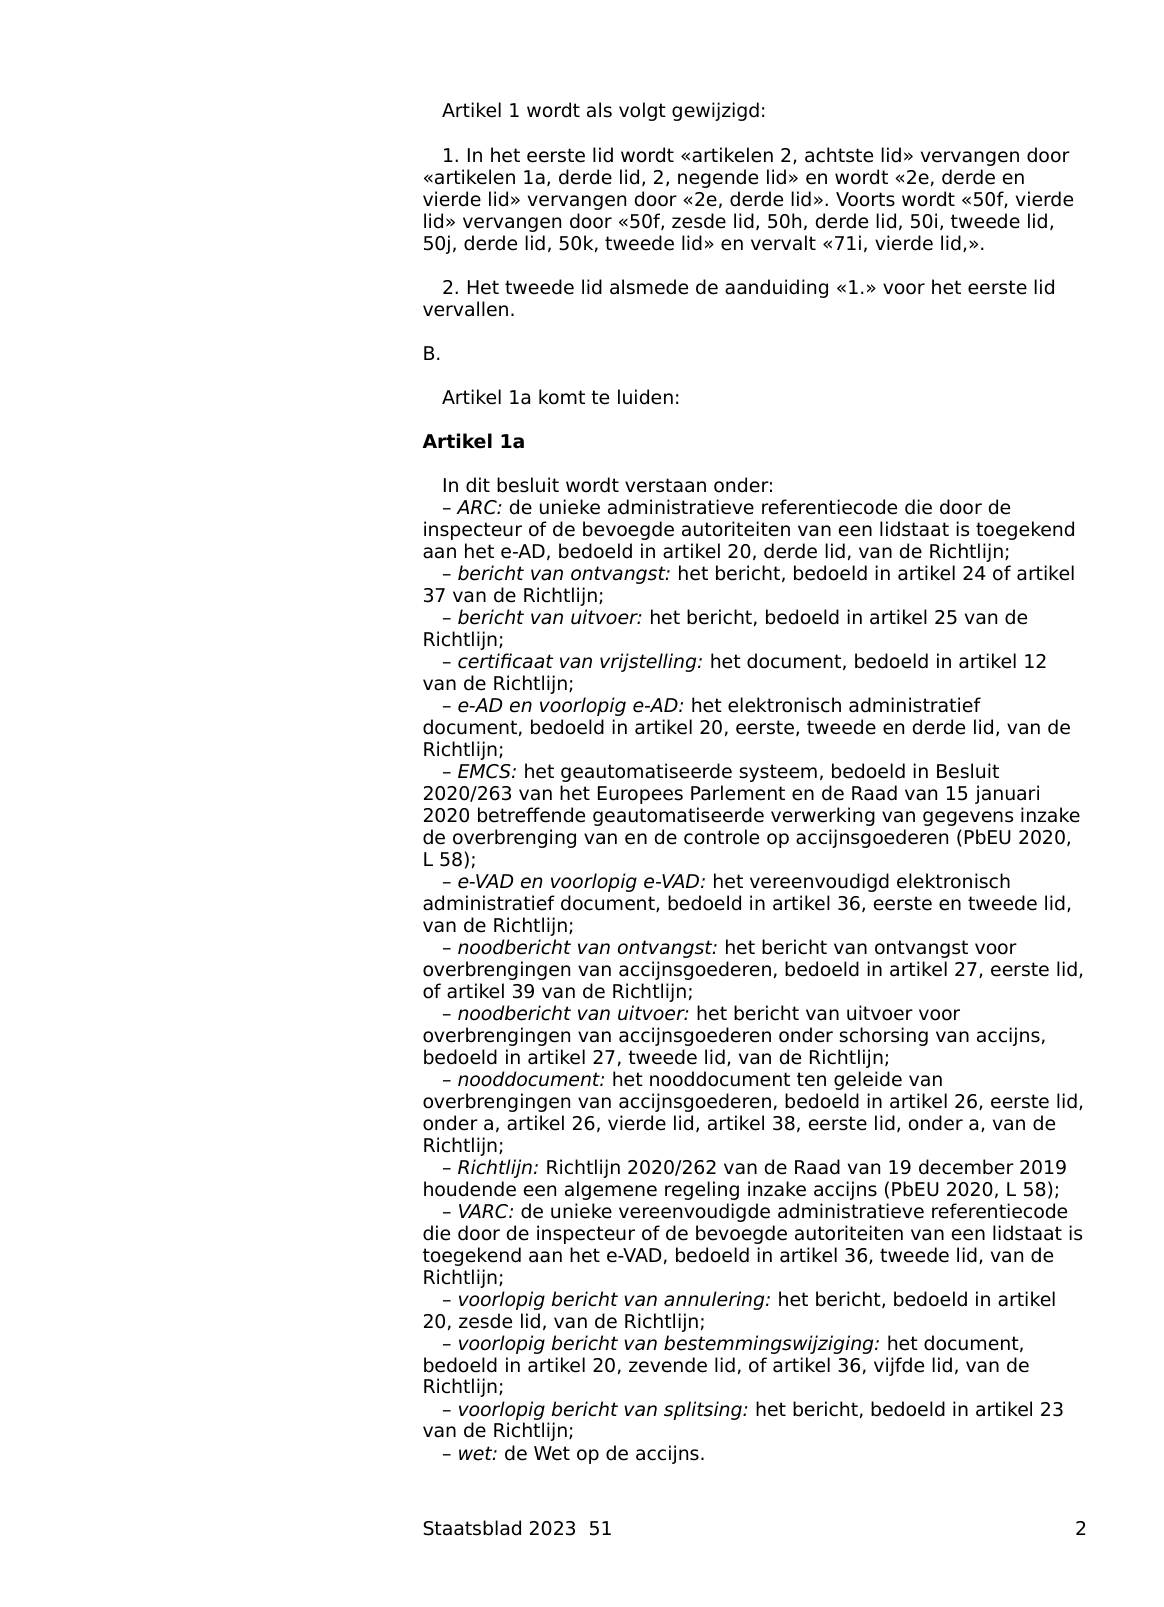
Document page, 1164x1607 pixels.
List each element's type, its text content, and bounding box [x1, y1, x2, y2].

text – ARC: de unieke administratieve referentiecode die door de inspecteur of de bevoegde autoriteiten van een lidstaat is toegekend aan het e-AD, bedoeld in artikel 20, derde lid, van de Richtlijn; [422, 497, 1087, 563]
text – noodbericht van ontvangst: het bericht van ontvangst voor overbrengingen van accijnsgoederen, bedoeld in artikel 27, eerste lid, of artikel 39 van de Richtlijn; [422, 937, 1087, 1003]
text 1. In het eerste lid wordt «artikelen 2, achtste lid» vervangen door «artikelen 1a, derde lid, 2, negende lid» en wordt «2e, derde en vierde lid» vervangen door «2e, derde lid». Voorts wordt «50f, vierde lid» vervangen door «50f, zesde lid, 50h, derde lid, 50i, tweede lid, 50j, derde lid, 50k, tweede lid» en vervalt «71i, vierde lid,». [422, 144, 1087, 254]
text B. [422, 343, 1087, 365]
text 2. Het tweede lid alsmede de aanduiding «1.» voor het eerste lid vervallen. [422, 277, 1087, 321]
text In dit besluit wordt verstaan onder: [422, 475, 1087, 497]
text – certificaat van vrijstelling: het document, bedoeld in artikel 12 van de Richtlijn; [422, 651, 1087, 695]
text – noodbericht van uitvoer: het bericht van uitvoer voor overbrengingen van accijnsgoederen onder schorsing van accijns, bedoeld in artikel 27, tweede lid, van de Richtlijn; [422, 1003, 1087, 1069]
text – nooddocument: het nooddocument ten geleide van overbrengingen van accijnsgoederen, bedoeld in artikel 26, eerste lid, onder a, artikel 26, vierde lid, artikel 38, eerste lid, onder a, van de Richtlijn; [422, 1069, 1087, 1157]
text – voorlopig bericht van annulering: het bericht, bedoeld in artikel 20, zesde lid, van de Richtlijn; [422, 1288, 1087, 1332]
text – bericht van ontvangst: het bericht, bedoeld in artikel 24 of artikel 37 van de Richtlijn; [422, 563, 1087, 607]
text – Richtlijn: Richtlijn 2020/262 van de Raad van 19 december 2019 houdende een algemene regeling inzake accijns (PbEU 2020, L 58); [422, 1157, 1087, 1201]
subtitle Artikel 1a [422, 431, 1087, 453]
text – voorlopig bericht van bestemmingswijziging: het document, bedoeld in artikel 20, zevende lid, of artikel 36, vijfde lid, van de Richtlijn; [422, 1332, 1087, 1398]
text Artikel 1a komt te luiden: [422, 387, 1087, 409]
text – bericht van uitvoer: het bericht, bedoeld in artikel 25 van de Richtlijn; [422, 607, 1087, 651]
text – VARC: de unieke vereenvoudigde administratieve referentiecode die door de inspecteur of de bevoegde autoriteiten van een lidstaat is toegekend aan het e-VAD, bedoeld in artikel 36, tweede lid, van de Richtlijn; [422, 1201, 1087, 1288]
text – e-VAD en voorlopig e-VAD: het vereenvoudigd elektronisch administratief document, bedoeld in artikel 36, eerste en tweede lid, van de Richtlijn; [422, 871, 1087, 937]
text – e-AD en voorlopig e-AD: het elektronisch administratief document, bedoeld in artikel 20, eerste, tweede en derde lid, van de Richtlijn; [422, 695, 1087, 761]
text – voorlopig bericht van splitsing: het bericht, bedoeld in artikel 23 van de Richtlijn; [422, 1398, 1087, 1442]
text – EMCS: het geautomatiseerde systeem, bedoeld in Besluit 2020/263 van het Europees Parlement en de Raad van 15 januari 2020 betreffende geautomatiseerde verwerking van gegevens inzake de overbrenging van en de controle op accijnsgoederen (PbEU 2020, L 58); [422, 761, 1087, 871]
text – wet: de Wet op de accijns. [422, 1442, 1087, 1464]
text Artikel 1 wordt als volgt gewijzigd: [422, 100, 1087, 122]
